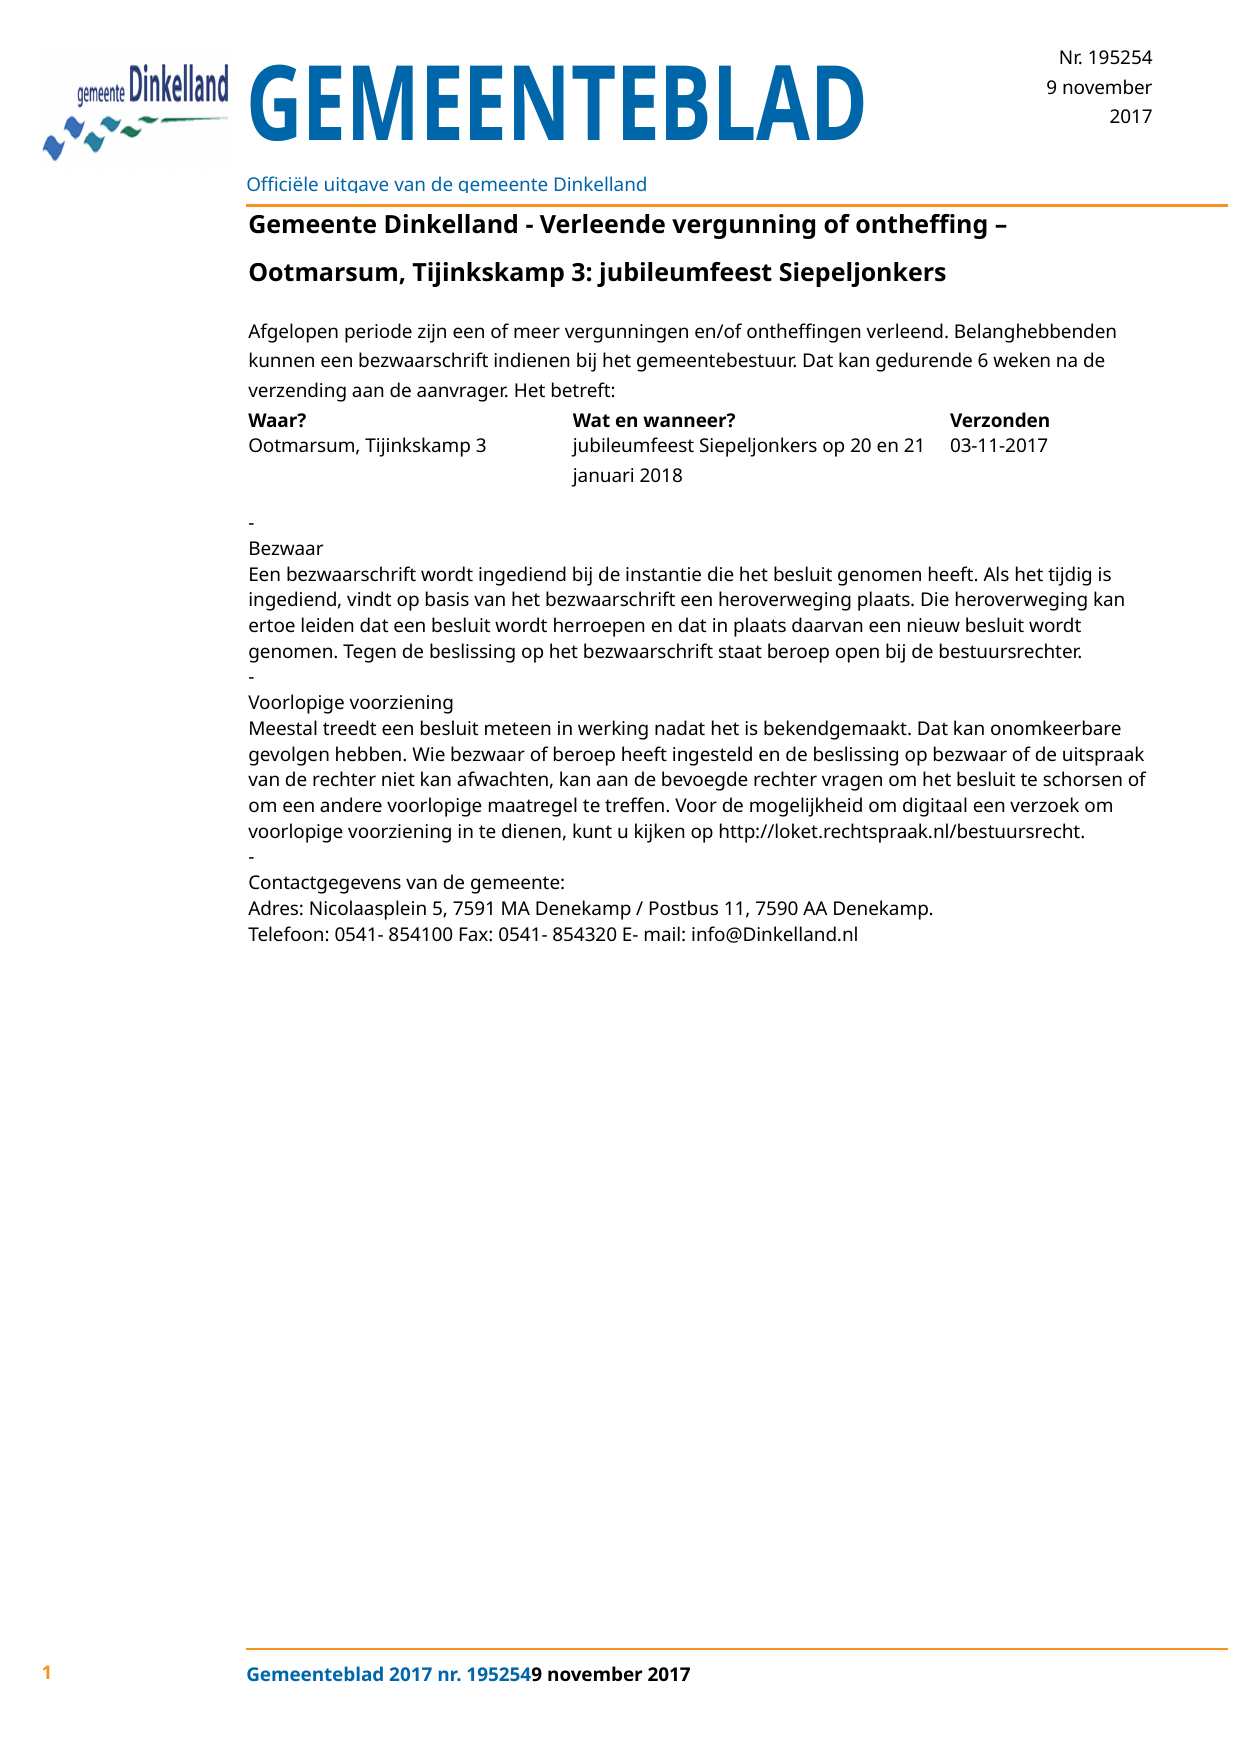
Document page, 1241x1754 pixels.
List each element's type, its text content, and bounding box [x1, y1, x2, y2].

table_header Waar? [248, 407, 573, 432]
text - [248, 844, 1152, 869]
text - [248, 664, 1152, 689]
text Adres: Nicolaasplein 5, 7591 MA Denekamp / Postbus 11, 7590 AA Denekamp. [248, 895, 1152, 921]
text Telefoon: 0541- 854100 Fax: 0541- 854320 E- mail: info@Dinkelland.nl [248, 921, 1152, 947]
table_cell 03-11-2017 [950, 433, 1152, 488]
text Afgelopen periode zijn een of meer vergunningen en/of ontheffingen verleend. Belanghebbenden kunnen een bezwaarschrift indienen bij het gemeentebestuur. Dat kan gedurende 6 weken na de verzending aan de aanvrager. Het betreft: [248, 318, 1152, 403]
text Bezwaar [248, 535, 1152, 561]
picture [41, 47, 231, 172]
table_cell jubileumfeest Siepeljonkers op 20 en 21 januari 2018 [573, 433, 950, 488]
text Een bezwaarschrift wordt ingediend bij de instantie die het besluit genomen heeft. Als het tijdig is ingediend, vindt op basis van het bezwaarschrift een heroverweging plaats. Die heroverweging kan ertoe leiden dat een besluit wordt herroepen en dat in plaats daarvan een nieuw besluit wordt genomen. Tegen de beslissing op het bezwaarschrift staat beroep open bij de bestuursrechter. [248, 561, 1152, 664]
text - [248, 509, 1152, 535]
text Meestal treedt een besluit meteen in werking nadat het is bekendgemaakt. Dat kan onomkeerbare gevolgen hebben. Wie bezwaar of beroep heeft ingesteld en de beslissing op bezwaar of de uitspraak van de rechter niet kan afwachten, kan aan de bevoegde rechter vragen om het besluit te schorsen of om een andere voorlopige maatregel te treffen. Voor de mogelijkheid om digitaal een verzoek om voorlopige voorziening in te dienen, kunt u kijken op http://loket.rechtspraak.nl/bestuursrecht. [248, 715, 1152, 844]
text Contactgegevens van de gemeente: [248, 869, 1152, 895]
table_cell Ootmarsum, Tijinkskamp 3 [248, 433, 573, 488]
text Voorlopige voorziening [248, 689, 1152, 715]
table_header Verzonden [950, 407, 1152, 432]
text Gemeente Dinkelland - Verleende vergunning of ontheffing – Ootmarsum, Tijinkskamp 3: jubileumfeest Siepeljonkers [248, 207, 1152, 288]
table_header Wat en wanneer? [573, 407, 950, 432]
